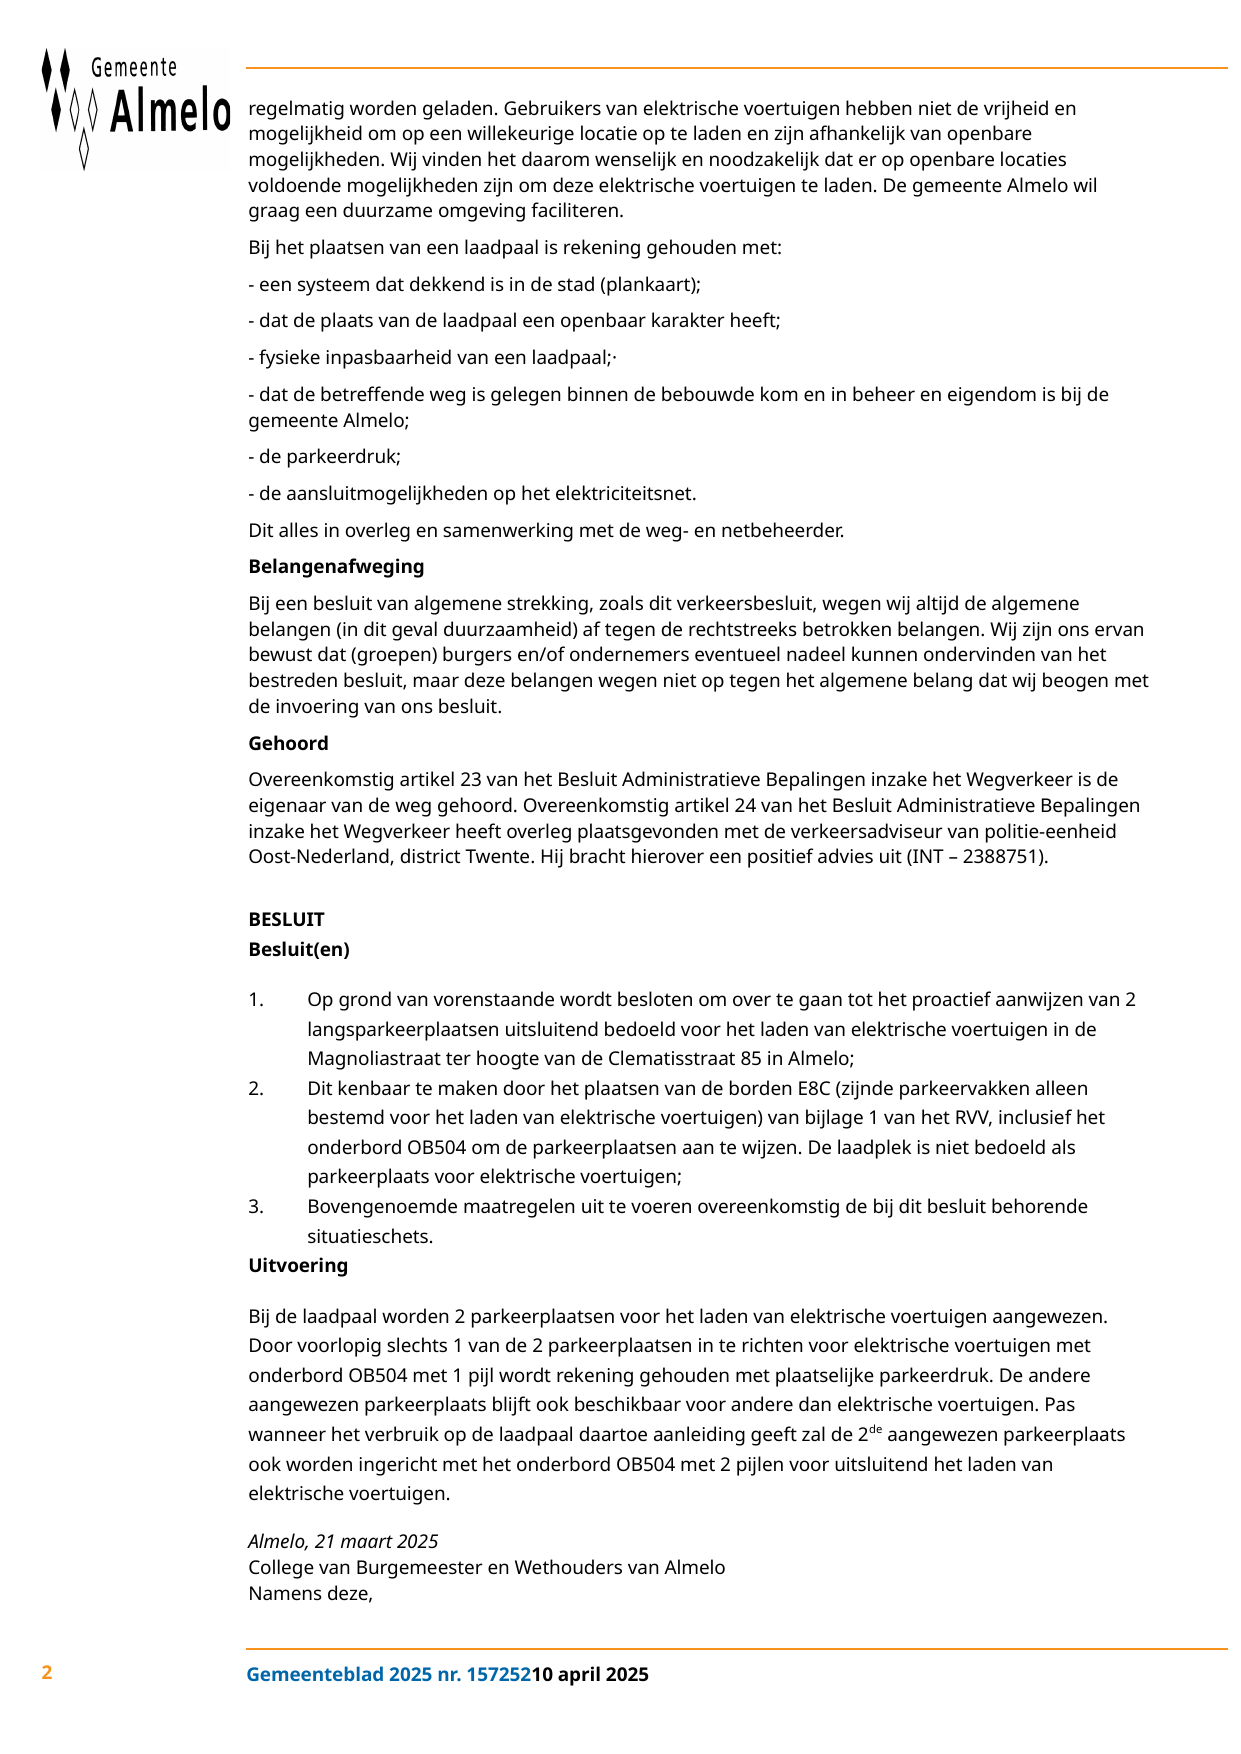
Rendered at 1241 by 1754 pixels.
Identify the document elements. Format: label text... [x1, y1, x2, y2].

text Namens deze, [248, 1580, 1152, 1605]
text Bij de laadpaal worden 2 parkeerplaatsen voor het laden van elektrische voertuigen aangewezen. Door voorlopig slechts 1 van de 2 parkeerplaatsen in te richten voor elektrische voertuigen met onderbord OB504 met 1 pijl wordt rekening gehouden met plaatselijke parkeerdruk. De andere aangewezen parkeerplaats blijft ook beschikbaar voor andere dan elektrische voertuigen. Pas wanneer het verbruik op de laadpaal daartoe aanleiding geeft zal de 2de aangewezen parkeerplaats ook worden ingericht met het onderbord OB504 met 2 pijlen voor uitsluitend het laden van elektrische voertuigen. [248, 1303, 1152, 1506]
text Dit alles in overleg en samenwerking met de weg- en netbeheerder. [248, 517, 1152, 542]
text Belangenafweging [248, 553, 1152, 579]
text Besluit(en) [248, 936, 1152, 962]
text - de parkeerdruk; [248, 443, 1152, 469]
text Bij het plaatsen van een laadpaal is rekening gehouden met: [248, 234, 1152, 260]
text - fysieke inpasbaarheid van een laadpaal;· [248, 344, 1152, 370]
text - dat de plaats van de laadpaal een openbaar karakter heeft; [248, 308, 1152, 333]
text - dat de betreffende weg is gelegen binnen de bebouwde kom en in beheer en eigendom is bij de gemeente Almelo; [248, 381, 1152, 432]
text - de aansluitmogelijkheden op het elektriciteitsnet. [248, 480, 1152, 506]
text Almelo, 21 maart 2025 [248, 1528, 1152, 1554]
text College van Burgemeester en Wethouders van Almelo [248, 1554, 1152, 1580]
text - een systeem dat dekkend is in de stad (plankaart); [248, 271, 1152, 297]
text Bij een besluit van algemene strekking, zoals dit verkeersbesluit, wegen wij altijd de algemene belangen (in dit geval duurzaamheid) af tegen de rechtstreeks betrokken belangen. Wij zijn ons ervan bewust dat (groepen) burgers en/of ondernemers eventueel nadeel kunnen ondervinden van het bestreden besluit, maar deze belangen wegen niet op tegen het algemene belang dat wij beogen met de invoering van ons besluit. [248, 590, 1152, 719]
list Bovengenoemde maatregelen uit te voeren overeenkomstig de bij dit besluit behorende situatieschets. [248, 1193, 1152, 1249]
text Gehoord [248, 730, 1152, 755]
text BESLUIT [248, 906, 1152, 932]
text regelmatig worden geladen. Gebruikers van elektrische voertuigen hebben niet de vrijheid en mogelijkheid om op een willekeurige locatie op te laden en zijn afhankelijk van openbare mogelijkheden. Wij vinden het daarom wenselijk en noodzakelijk dat er op openbare locaties voldoende mogelijkheden zijn om deze elektrische voertuigen te laden. De gemeente Almelo wil graag een duurzame omgeving faciliteren. [248, 95, 1152, 223]
text Uitvoering [248, 1252, 1152, 1278]
list Dit kenbaar te maken door het plaatsen van de borden E8C (zijnde parkeervakken alleen bestemd voor het laden van elektrische voertuigen) van bijlage 1 van het RVV, inclusief het onderbord OB504 om de parkeerplaatsen aan te wijzen. De laadplek is niet bedoeld als parkeerplaats voor elektrische voertuigen; [248, 1075, 1152, 1189]
text Overeenkomstig artikel 23 van het Besluit Administratieve Bepalingen inzake het Wegverkeer is de eigenaar van de weg gehoord. Overeenkomstig artikel 24 van het Besluit Administratieve Bepalingen inzake het Wegverkeer heeft overleg plaatsgevonden met de verkeersadviseur van politie-eenheid Oost-Nederland, district Twente. Hij bracht hierover een positief advies uit (INT – 2388751). [248, 766, 1152, 869]
list Op grond van vorenstaande wordt besloten om over te gaan tot het proactief aanwijzen van 2 langsparkeerplaatsen uitsluitend bedoeld voor het laden van elektrische voertuigen in de Magnoliastraat ter hoogte van de Clematisstraat 85 in Almelo; [248, 986, 1152, 1071]
picture [41, 47, 231, 172]
